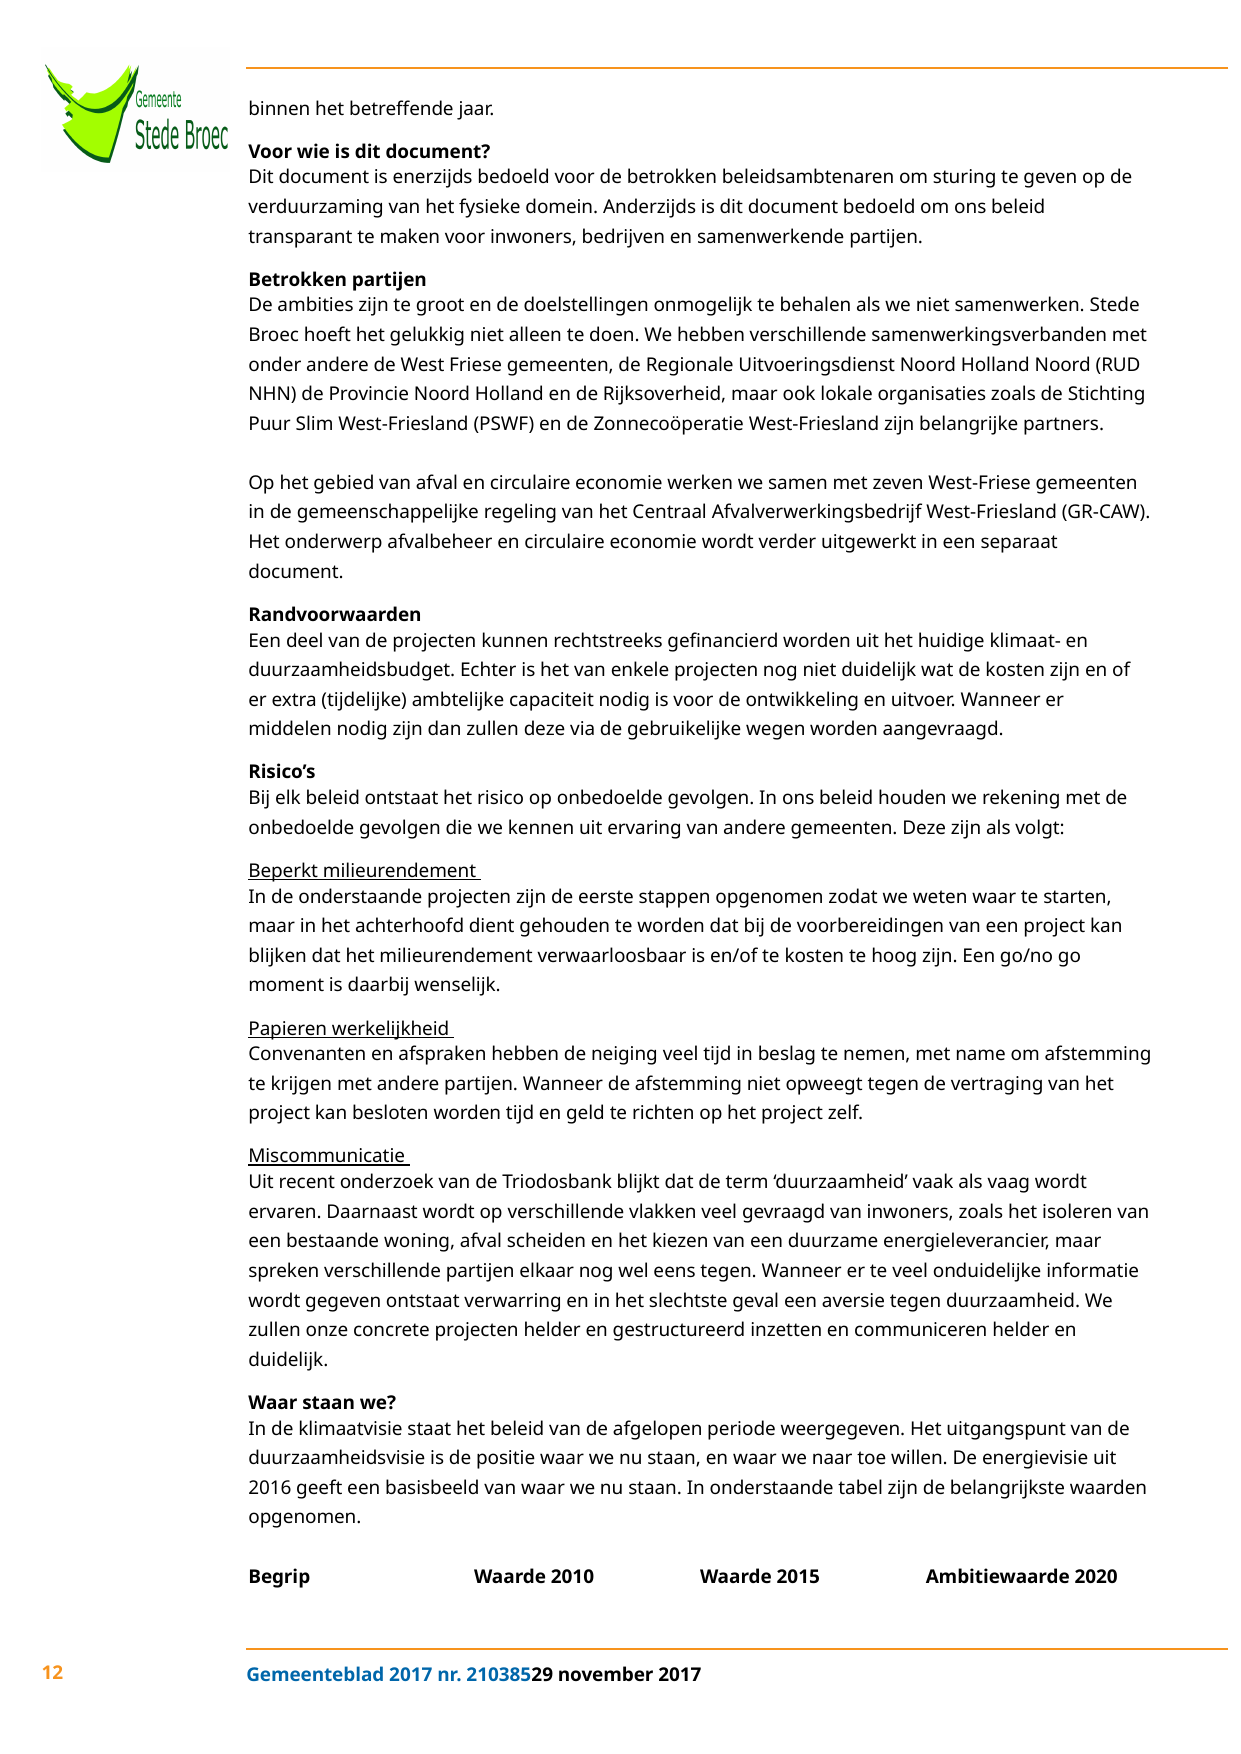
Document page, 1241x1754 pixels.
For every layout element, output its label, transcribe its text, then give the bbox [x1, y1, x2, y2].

text Risico’s [248, 759, 1152, 784]
text Papieren werkelijkheid [248, 1015, 1152, 1040]
text Dit document is enerzijds bedoeld voor de betrokken beleidsambtenaren om sturing te geven op de verduurzaming van het fysieke domein. Anderzijds is dit document bedoeld om ons beleid transparant te maken voor inwoners, bedrijven en samenwerkende partijen. [248, 164, 1152, 248]
text Op het gebied van afval en circulaire economie werken we samen met zeven West-Friese gemeenten in de gemeenschappelijke regeling van het Centraal Afvalverwerkingsbedrijf West-Friesland (GR-CAW). Het onderwerp afvalbeheer en circulaire economie wordt verder uitgewerkt in een separaat document. [248, 469, 1152, 584]
text Uit recent onderzoek van de Triodosbank blijkt dat de term ‘duurzaamheid’ vaak als vaag wordt ervaren. Daarnaast wordt op verschillende vlakken veel gevraagd van inwoners, zoals het isoleren van een bestaande woning, afval scheiden en het kiezen van een duurzame energieleverancier, maar spreken verschillende partijen elkaar nog wel eens tegen. Wanneer er te veel onduidelijke informatie wordt gegeven ontstaat verwarring en in het slechtste geval een aversie tegen duurzaamheid. We zullen onze concrete projecten helder en gestructureerd inzetten en communiceren helder en duidelijk. [248, 1168, 1152, 1372]
text Betrokken partijen [248, 266, 1152, 292]
text De ambities zijn te groot en de doelstellingen onmogelijk te behalen als we niet samenwerken. Stede Broec hoeft het gelukkig niet alleen te doen. We hebben verschillende samenwerkingsverbanden met onder andere de West Friese gemeenten, de Regionale Uitvoeringsdienst Noord Holland Noord (RUD NHN) de Provincie Noord Holland en de Rijksoverheid, maar ook lokale organisaties zoals de Stichting Puur Slim West-Friesland (PSWF) en de Zonnecoöperatie West-Friesland zijn belangrijke partners. [248, 292, 1152, 436]
text Voor wie is dit document? [248, 138, 1152, 164]
text Een deel van de projecten kunnen rechtstreeks gefinancierd worden uit het huidige klimaat- en duurzaamheidsbudget. Echter is het van enkele projecten nog niet duidelijk wat de kosten zijn en of er extra (tijdelijke) ambtelijke capaciteit nodig is voor de ontwikkeling en uitvoer. Wanneer er middelen nodig zijn dan zullen deze via de gebruikelijke wegen worden aangevraagd. [248, 627, 1152, 741]
text Randvoorwaarden [248, 601, 1152, 627]
text Beperkt milieurendement [248, 857, 1152, 883]
text binnen het betreffende jaar. [248, 95, 1152, 121]
table_header Waarde 2010 [474, 1563, 700, 1588]
text Bij elk beleid ontstaat het risico op onbedoelde gevolgen. In ons beleid houden we rekening met de onbedoelde gevolgen die we kennen uit ervaring van andere gemeenten. Deze zijn als volgt: [248, 784, 1152, 840]
text In de onderstaande projecten zijn de eerste stappen opgenomen zodat we weten waar te starten, maar in het achterhoofd dient gehouden te worden dat bij de voorbereidingen van een project kan blijken dat het milieurendement verwaarloosbaar is en/of te kosten te hoog zijn. Een go/no go moment is daarbij wenselijk. [248, 883, 1152, 997]
text Miscommunicatie [248, 1143, 1152, 1168]
text Waar staan we? [248, 1389, 1152, 1415]
text In de klimaatvisie staat het beleid van de afgelopen periode weergegeven. Het uitgangspunt van de duurzaamheidsvisie is de positie waar we nu staan, en waar we naar toe willen. De energievisie uit 2016 geeft een basisbeeld van waar we nu staan. In onderstaande tabel zijn de belangrijkste waarden opgenomen. [248, 1415, 1152, 1529]
table_header Waarde 2015 [700, 1563, 926, 1588]
picture [41, 47, 231, 172]
text Convenanten en afspraken hebben de neiging veel tijd in beslag te nemen, met name om afstemming te krijgen met andere partijen. Wanneer de afstemming niet opweegt tegen de vertraging van het project kan besloten worden tijd en geld te richten op het project zelf. [248, 1040, 1152, 1125]
table_header Begrip [248, 1563, 474, 1588]
table_header Ambitiewaarde 2020 [926, 1563, 1152, 1588]
